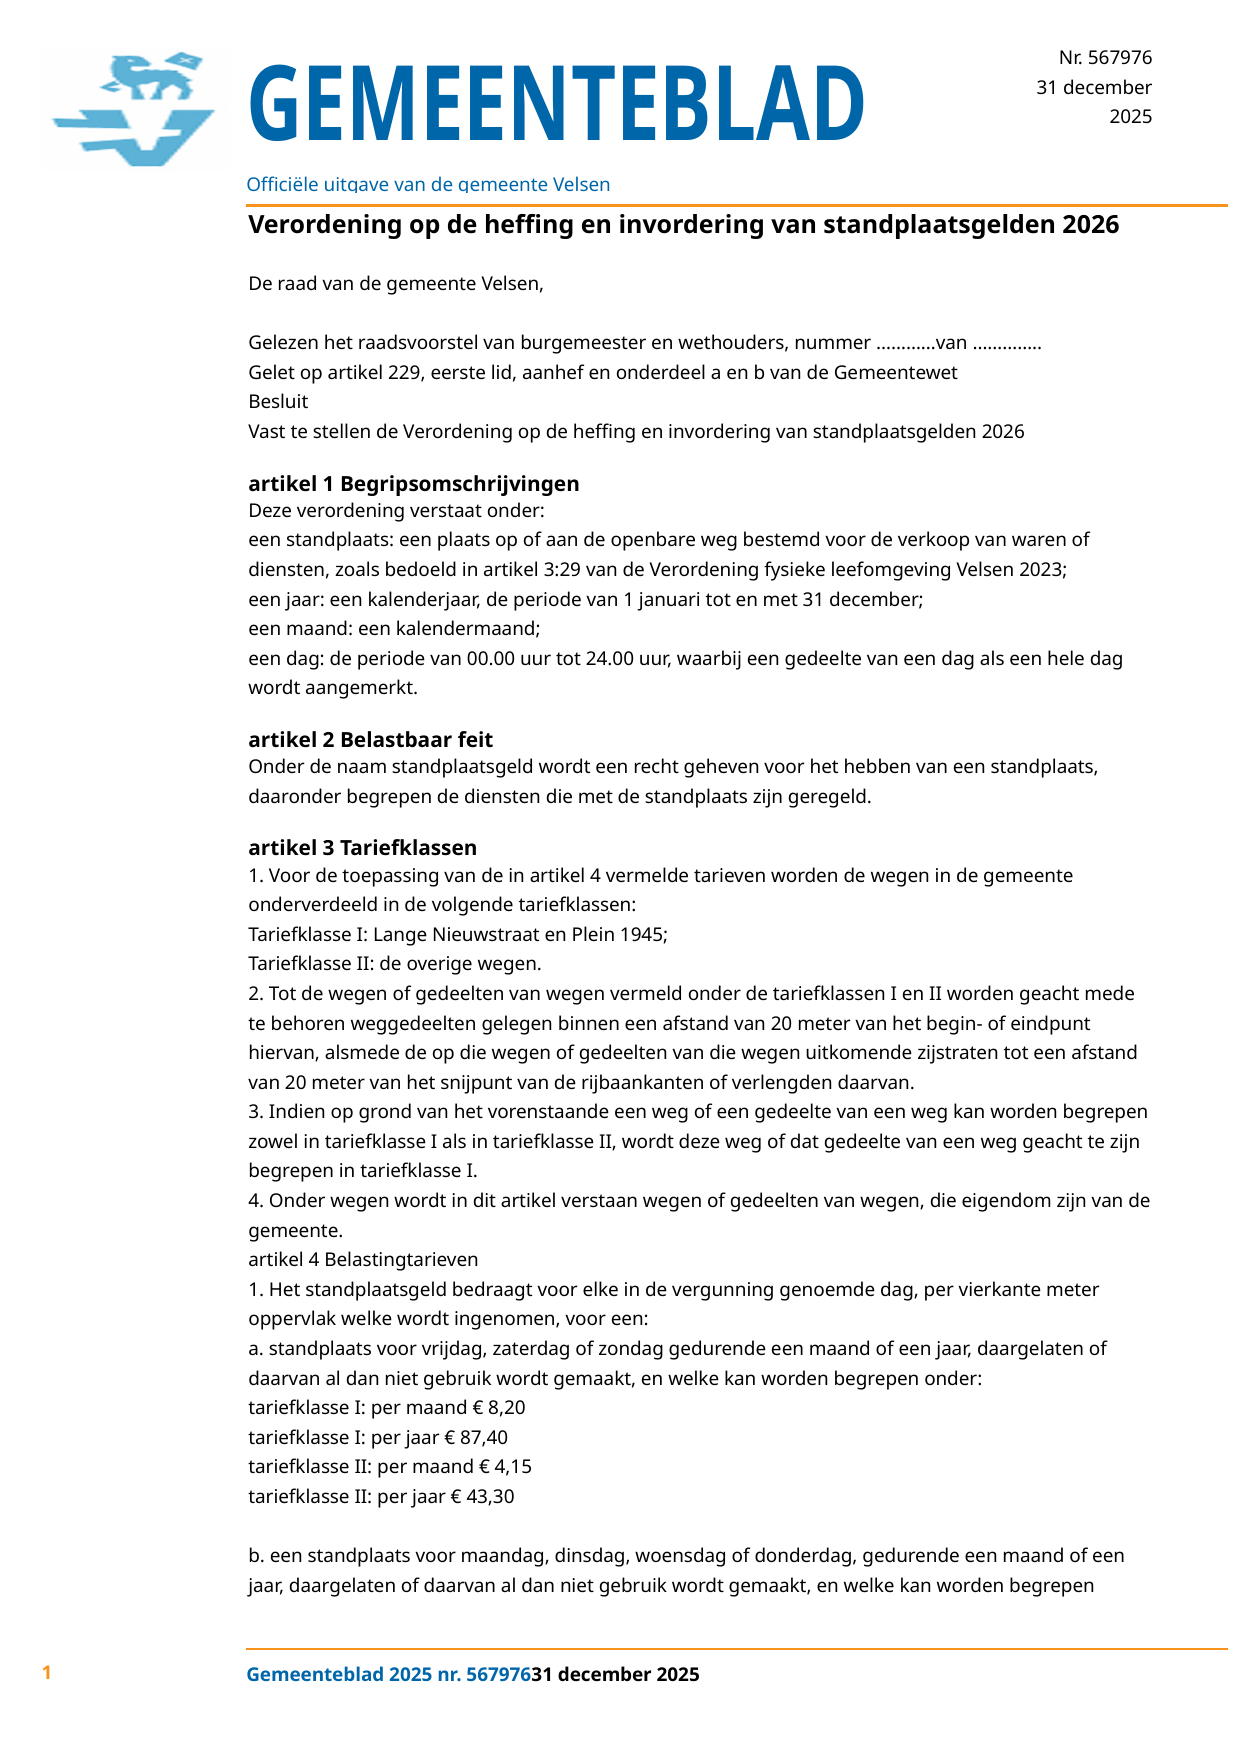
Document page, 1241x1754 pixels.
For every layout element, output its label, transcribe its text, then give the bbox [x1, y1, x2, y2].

text tariefklasse II: per maand € 4,15 [248, 1453, 1152, 1479]
text artikel 1 Begripsomschrijvingen [248, 469, 1152, 497]
text tariefklasse I: per maand € 8,20 [248, 1394, 1152, 1420]
text Gelet op artikel 229, eerste lid, aanhef en onderdeel a en b van de Gemeentewet [248, 359, 1152, 385]
text 1. Het standplaatsgeld bedraagt voor elke in de vergunning genoemde dag, per vierkante meter oppervlak welke wordt ingenomen, voor een: [248, 1276, 1152, 1331]
text Vast te stellen de Verordening op de heffing en invordering van standplaatsgelden 2026 [248, 418, 1152, 444]
text Onder de naam standplaatsgeld wordt een recht geheven voor het hebben van een standplaats, daaronder begrepen de diensten die met de standplaats zijn geregeld. [248, 753, 1152, 809]
text Tariefklasse I: Lange Nieuwstraat en Plein 1945; [248, 921, 1152, 947]
text een maand: een kalendermaand; [248, 615, 1152, 641]
text Deze verordening verstaat onder: [248, 497, 1152, 523]
text Gelezen het raadsvoorstel van burgemeester en wethouders, nummer …………van ………….. [248, 329, 1152, 355]
text De raad van de gemeente Velsen, [248, 270, 1152, 296]
text Besluit [248, 389, 1152, 414]
text 3. Indien op grond van het vorenstaande een weg of een gedeelte van een weg kan worden begrepen zowel in tariefklasse I als in tariefklasse II, wordt deze weg of dat gedeelte van een weg geacht te zijn begrepen in tariefklasse I. [248, 1098, 1152, 1183]
picture [41, 47, 231, 172]
text een dag: de periode van 00.00 uur tot 24.00 uur, waarbij een gedeelte van een dag als een hele dag wordt aangemerkt. [248, 645, 1152, 700]
text 1. Voor de toepassing van de in artikel 4 vermelde tarieven worden de wegen in de gemeente onderverdeeld in de volgende tariefklassen: [248, 862, 1152, 917]
text tariefklasse I: per jaar € 87,40 [248, 1424, 1152, 1450]
text artikel 4 Belastingtarieven [248, 1246, 1152, 1272]
text a. standplaats voor vrijdag, zaterdag of zondag gedurende een maand of een jaar, daargelaten of daarvan al dan niet gebruik wordt gemaakt, en welke kan worden begrepen onder: [248, 1335, 1152, 1391]
text tariefklasse II: per jaar € 43,30 [248, 1483, 1152, 1509]
text b. een standplaats voor maandag, dinsdag, woensdag of donderdag, gedurende een maand of een jaar, daargelaten of daarvan al dan niet gebruik wordt gemaakt, en welke kan worden begrepen [248, 1542, 1152, 1598]
text Tariefklasse II: de overige wegen. [248, 951, 1152, 976]
text Verordening op de heffing en invordering van standplaatsgelden 2026 [248, 207, 1152, 241]
text 2. Tot de wegen of gedeelten van wegen vermeld onder de tariefklassen I en II worden geacht mede te behoren weggedeelten gelegen binnen een afstand van 20 meter van het begin- of eindpunt hiervan, alsmede de op die wegen of gedeelten van die wegen uitkomende zijstraten tot een afstand van 20 meter van het snijpunt van de rijbaankanten of verlengden daarvan. [248, 980, 1152, 1095]
text een standplaats: een plaats op of aan de openbare weg bestemd voor de verkoop van waren of diensten, zoals bedoeld in artikel 3:29 van de Verordening fysieke leefomgeving Velsen 2023; [248, 527, 1152, 582]
text een jaar: een kalenderjaar, de periode van 1 januari tot en met 31 december; [248, 586, 1152, 612]
text artikel 2 Belastbaar feit [248, 725, 1152, 753]
text 4. Onder wegen wordt in dit artikel verstaan wegen of gedeelten van wegen, die eigendom zijn van de gemeente. [248, 1187, 1152, 1243]
text artikel 3 Tariefklassen [248, 833, 1152, 862]
